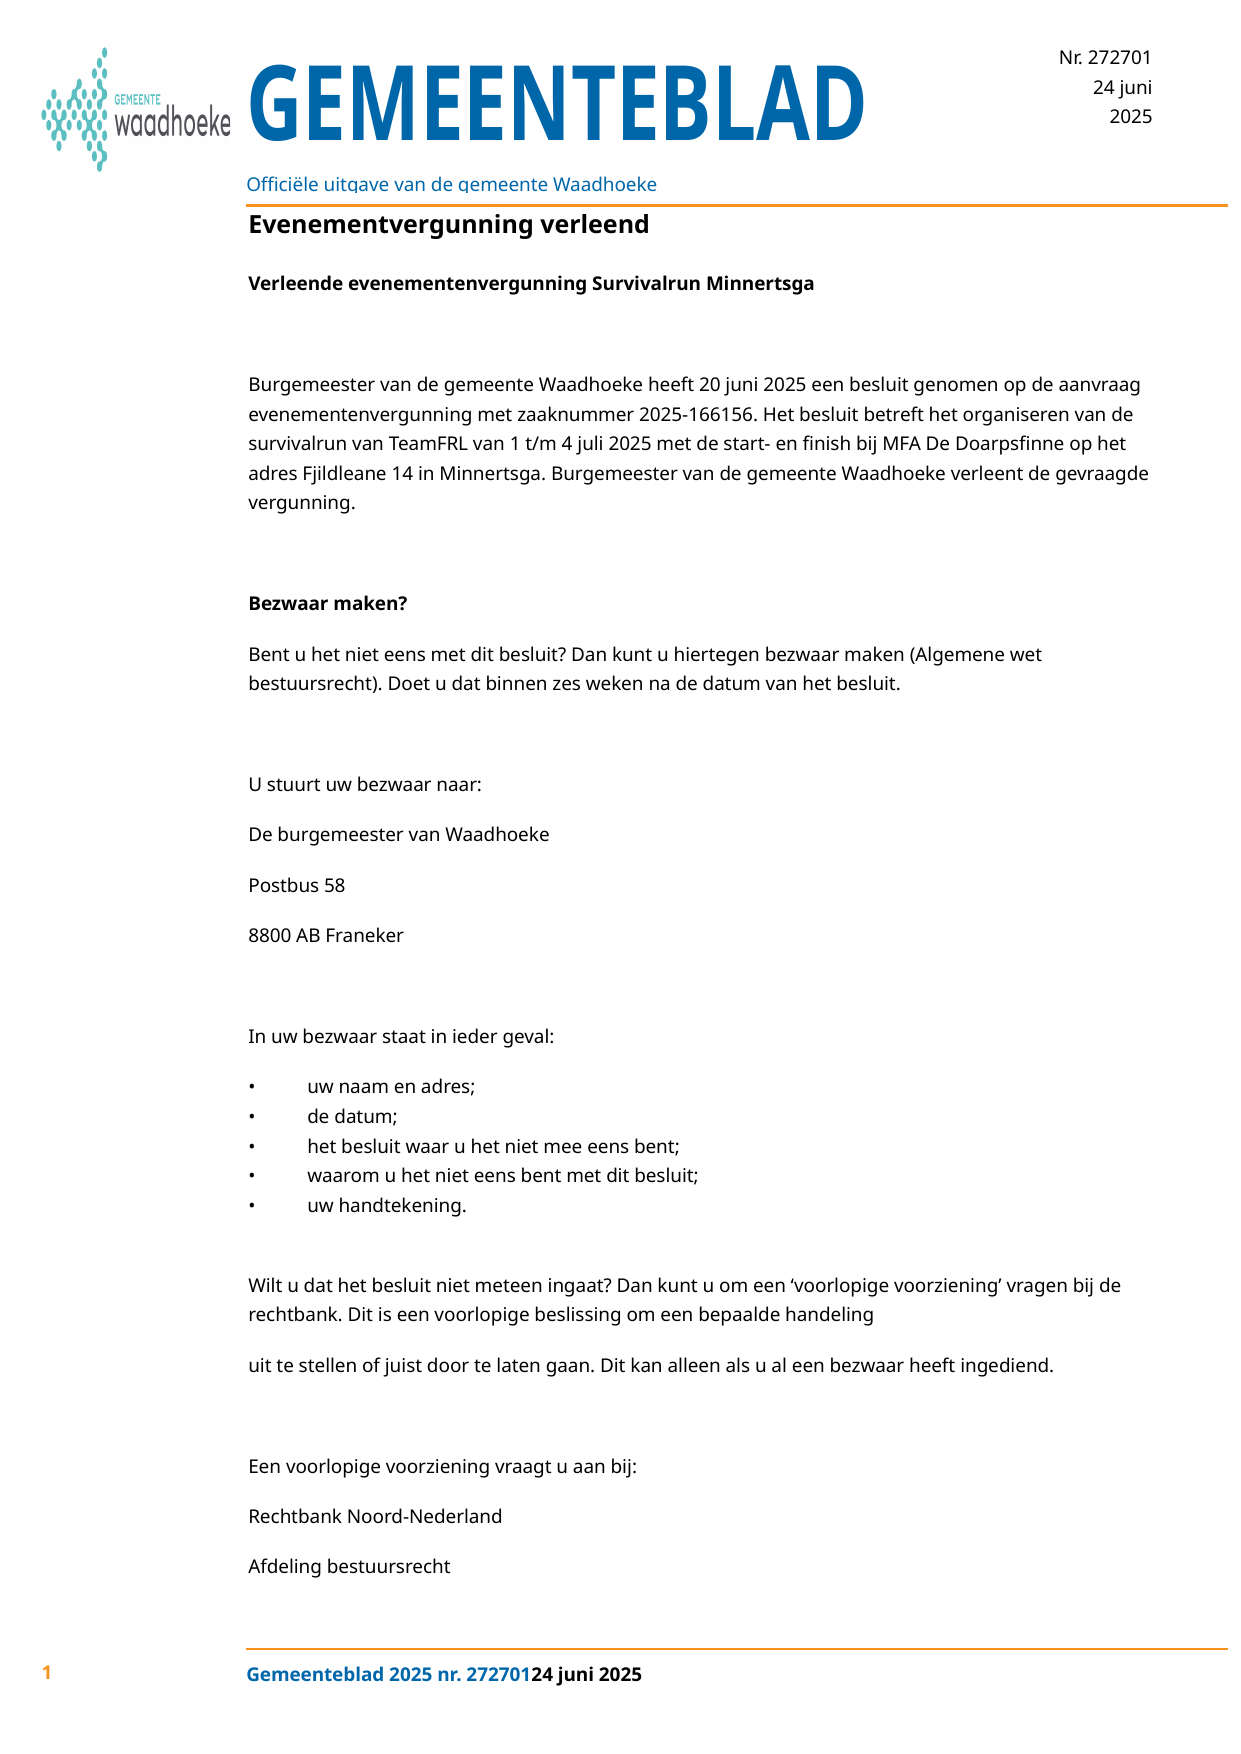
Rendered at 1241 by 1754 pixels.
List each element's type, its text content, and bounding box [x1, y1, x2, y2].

list waarom u het niet eens bent met dit besluit; [248, 1162, 1152, 1188]
text Afdeling bestuursrecht [248, 1554, 1152, 1579]
picture [41, 47, 231, 172]
text Bent u het niet eens met dit besluit? Dan kunt u hiertegen bezwaar maken (Algemene wet bestuursrecht). Doet u dat binnen zes weken na de datum van het besluit. [248, 641, 1152, 696]
text Burgemeester van de gemeente Waadhoeke heeft 20 juni 2025 een besluit genomen op de aanvraag evenementenvergunning met zaaknummer 2025-166156. Het besluit betreft het organiseren van de survivalrun van TeamFRL van 1 t/m 4 juli 2025 met de start- en finish bij MFA De Doarpsfinne op het adres Fjildleane 14 in Minnertsga. Burgemeester van de gemeente Waadhoeke verleent de gevraagde vergunning. [248, 371, 1152, 515]
list het besluit waar u het niet mee eens bent; [248, 1133, 1152, 1158]
text uit te stellen of juist door te laten gaan. Dit kan alleen als u al een bezwaar heeft ingediend. [248, 1352, 1152, 1378]
text De burgemeester van Waadhoeke [248, 822, 1152, 847]
text Rechtbank Noord-Nederland [248, 1503, 1152, 1529]
text Wilt u dat het besluit niet meteen ingaat? Dan kunt u om een ‘voorlopige voorziening’ vragen bij de rechtbank. Dit is een voorlopige beslissing om een bepaalde handeling [248, 1272, 1152, 1327]
list uw naam en adres; [248, 1074, 1152, 1099]
text Evenementvergunning verleend [248, 207, 1152, 241]
text Postbus 58 [248, 872, 1152, 898]
text Verleende evenementenvergunning Survivalrun Minnertsga [248, 270, 1152, 296]
text U stuurt uw bezwaar naar: [248, 771, 1152, 797]
text Bezwaar maken? [248, 590, 1152, 616]
text In uw bezwaar staat in ieder geval: [248, 1023, 1152, 1049]
list de datum; [248, 1103, 1152, 1129]
text 8800 AB Franeker [248, 922, 1152, 948]
text Een voorlopige voorziening vraagt u aan bij: [248, 1453, 1152, 1478]
list uw handtekening. [248, 1192, 1152, 1218]
